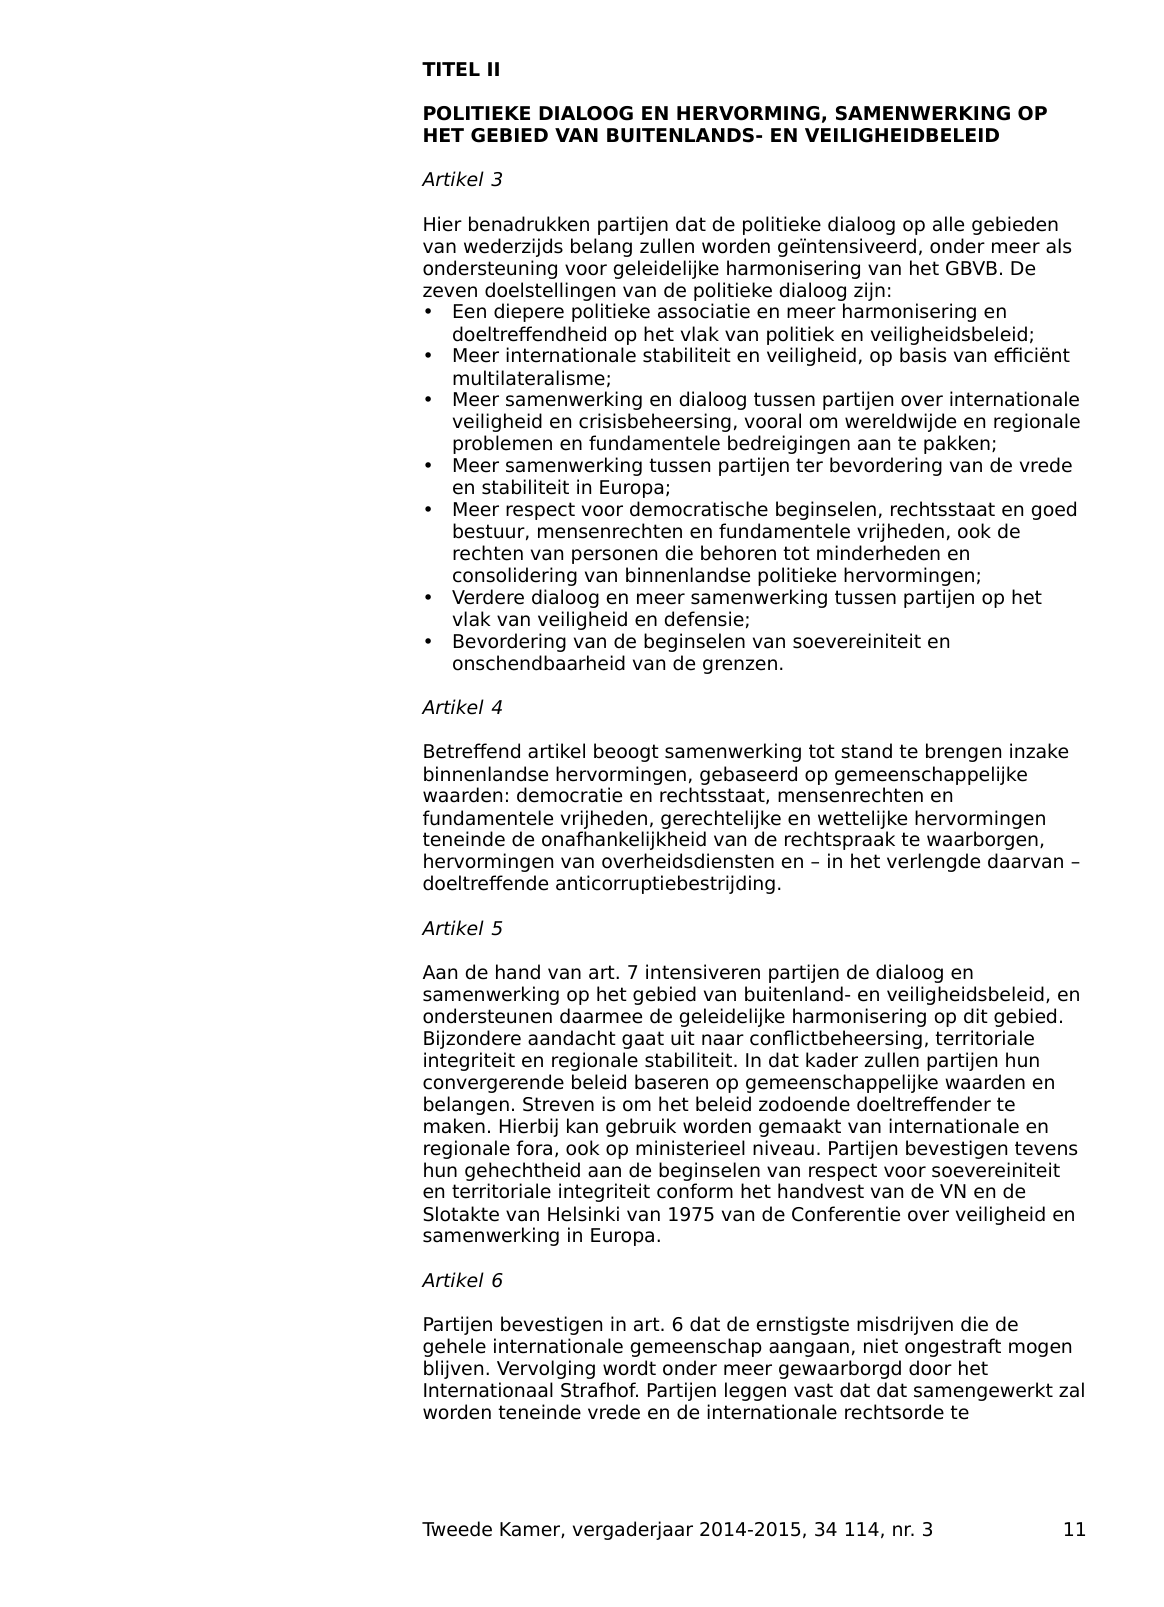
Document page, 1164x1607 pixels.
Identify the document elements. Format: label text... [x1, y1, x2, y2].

text • Meer samenwerking en dialoog tussen partijen over internationale veiligheid en crisisbeheersing, vooral om wereldwijde en regionale problemen en fundamentele bedreigingen aan te pakken; [422, 389, 1087, 455]
subtitle Artikel 6 [422, 1269, 1087, 1292]
text • Meer samenwerking tussen partijen ter bevordering van de vrede en stabiliteit in Europa; [422, 455, 1087, 499]
subtitle Artikel 4 [422, 697, 1087, 719]
text Betreffend artikel beoogt samenwerking tot stand te brengen inzake binnenlandse hervormingen, gebaseerd op gemeenschappelijke waarden: democratie en rechtsstaat, mensenrechten en fundamentele vrijheden, gerechtelijke en wettelijke hervormingen teneinde de onafhankelijkheid van de rechtspraak te waarborgen, hervormingen van overheidsdiensten en – in het verlengde daarvan – doeltreffende anticorruptiebestrijding. [422, 741, 1087, 895]
text • Bevordering van de beginselen van soevereiniteit en onschendbaarheid van de grenzen. [422, 631, 1087, 675]
text • Meer respect voor democratische beginselen, rechtsstaat en goed bestuur, mensenrechten en fundamentele vrijheden, ook de rechten van personen die behoren tot minderheden en consolidering van binnenlandse politieke hervormingen; [422, 499, 1087, 587]
text • Een diepere politieke associatie en meer harmonisering en doeltreffendheid op het vlak van politiek en veiligheidsbeleid; [422, 301, 1087, 345]
text • Verdere dialoog en meer samenwerking tussen partijen op het vlak van veiligheid en defensie; [422, 587, 1087, 631]
text Aan de hand van art. 7 intensiveren partijen de dialoog en samenwerking op het gebied van buitenland- en veiligheidsbeleid, en ondersteunen daarmee de geleidelijke harmonisering op dit gebied. Bijzondere aandacht gaat uit naar conflictbeheersing, territoriale integriteit en regionale stabiliteit. In dat kader zullen partijen hun convergerende beleid baseren op gemeenschappelijke waarden en belangen. Streven is om het beleid zodoende doeltreffender te maken. Hierbij kan gebruik worden gemaakt van internationale en regionale fora, ook op ministerieel niveau. Partijen bevestigen tevens hun gehechtheid aan de beginselen van respect voor soevereiniteit en territoriale integriteit conform het handvest van de VN en de Slotakte van Helsinki van 1975 van de Conferentie over veiligheid en samenwerking in Europa. [422, 962, 1087, 1247]
text Hier benadrukken partijen dat de politieke dialoog op alle gebieden van wederzijds belang zullen worden geïntensiveerd, onder meer als ondersteuning voor geleidelijke harmonisering van het GBVB. De zeven doelstellingen van de politieke dialoog zijn: [422, 213, 1087, 301]
subtitle Artikel 5 [422, 917, 1087, 939]
text • Meer internationale stabiliteit en veiligheid, op basis van efficiënt multilateralisme; [422, 345, 1087, 389]
subtitle Artikel 3 [422, 169, 1087, 191]
text Partijen bevestigen in art. 6 dat de ernstigste misdrijven die de gehele internationale gemeenschap aangaan, niet ongestraft mogen blijven. Vervolging wordt onder meer gewaarborgd door het Internationaal Strafhof. Partijen leggen vast dat dat samengewerkt zal worden teneinde vrede en de internationale rechtsorde te [422, 1314, 1087, 1424]
subtitle POLITIEKE DIALOOG EN HERVORMING, SAMENWERKING OP HET GEBIED VAN BUITENLANDS- EN VEILIGHEIDBELEID [422, 103, 1087, 147]
subtitle TITEL II [422, 59, 1087, 81]
